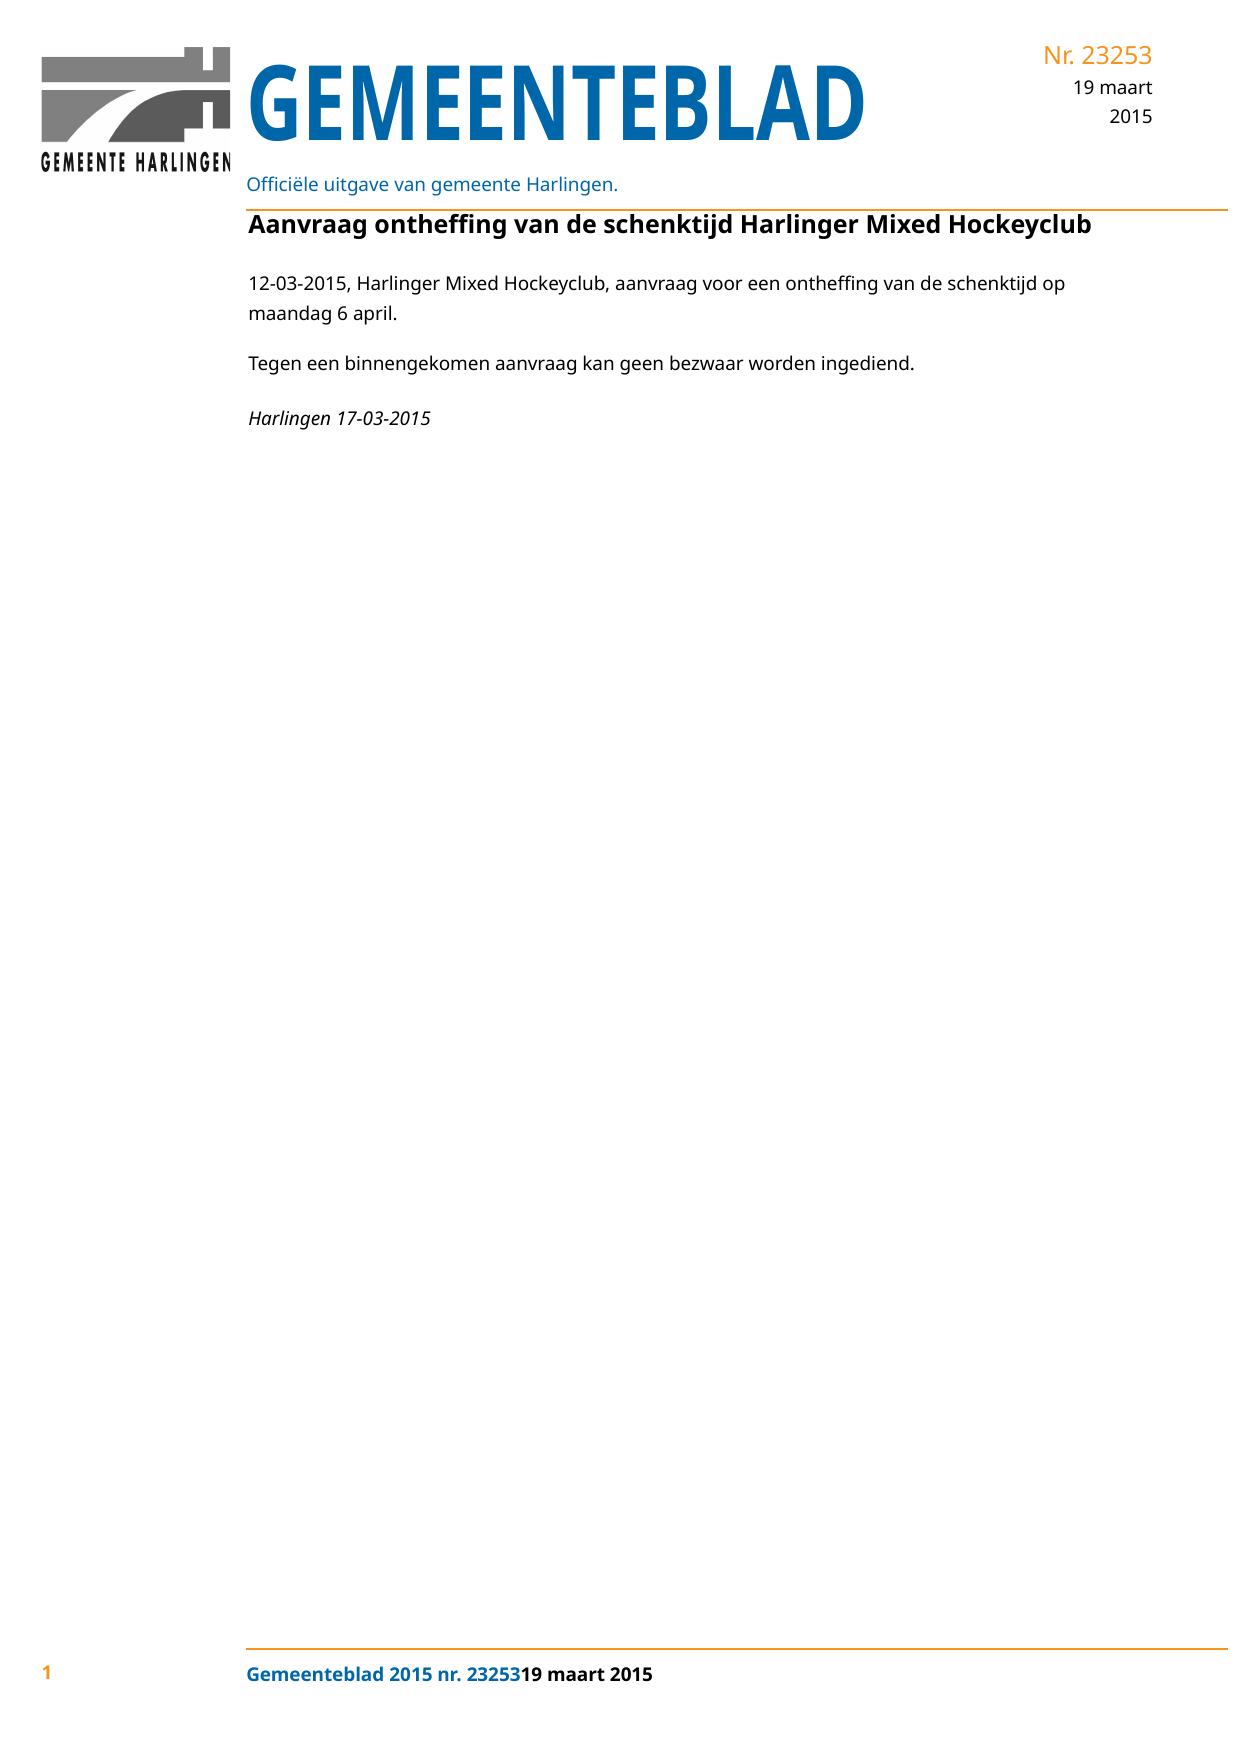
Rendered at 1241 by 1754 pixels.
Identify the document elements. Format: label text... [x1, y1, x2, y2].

text Tegen een binnengekomen aanvraag kan geen bezwaar worden ingediend. [248, 350, 1152, 376]
text Harlingen 17-03-2015 [248, 406, 1152, 431]
picture [41, 47, 231, 172]
text 12-03-2015, Harlinger Mixed Hockeyclub, aanvraag voor een ontheffing van de schenktijd op maandag 6 april. [248, 270, 1152, 326]
text Aanvraag ontheffing van de schenktijd Harlinger Mixed Hockeyclub [248, 211, 1152, 241]
